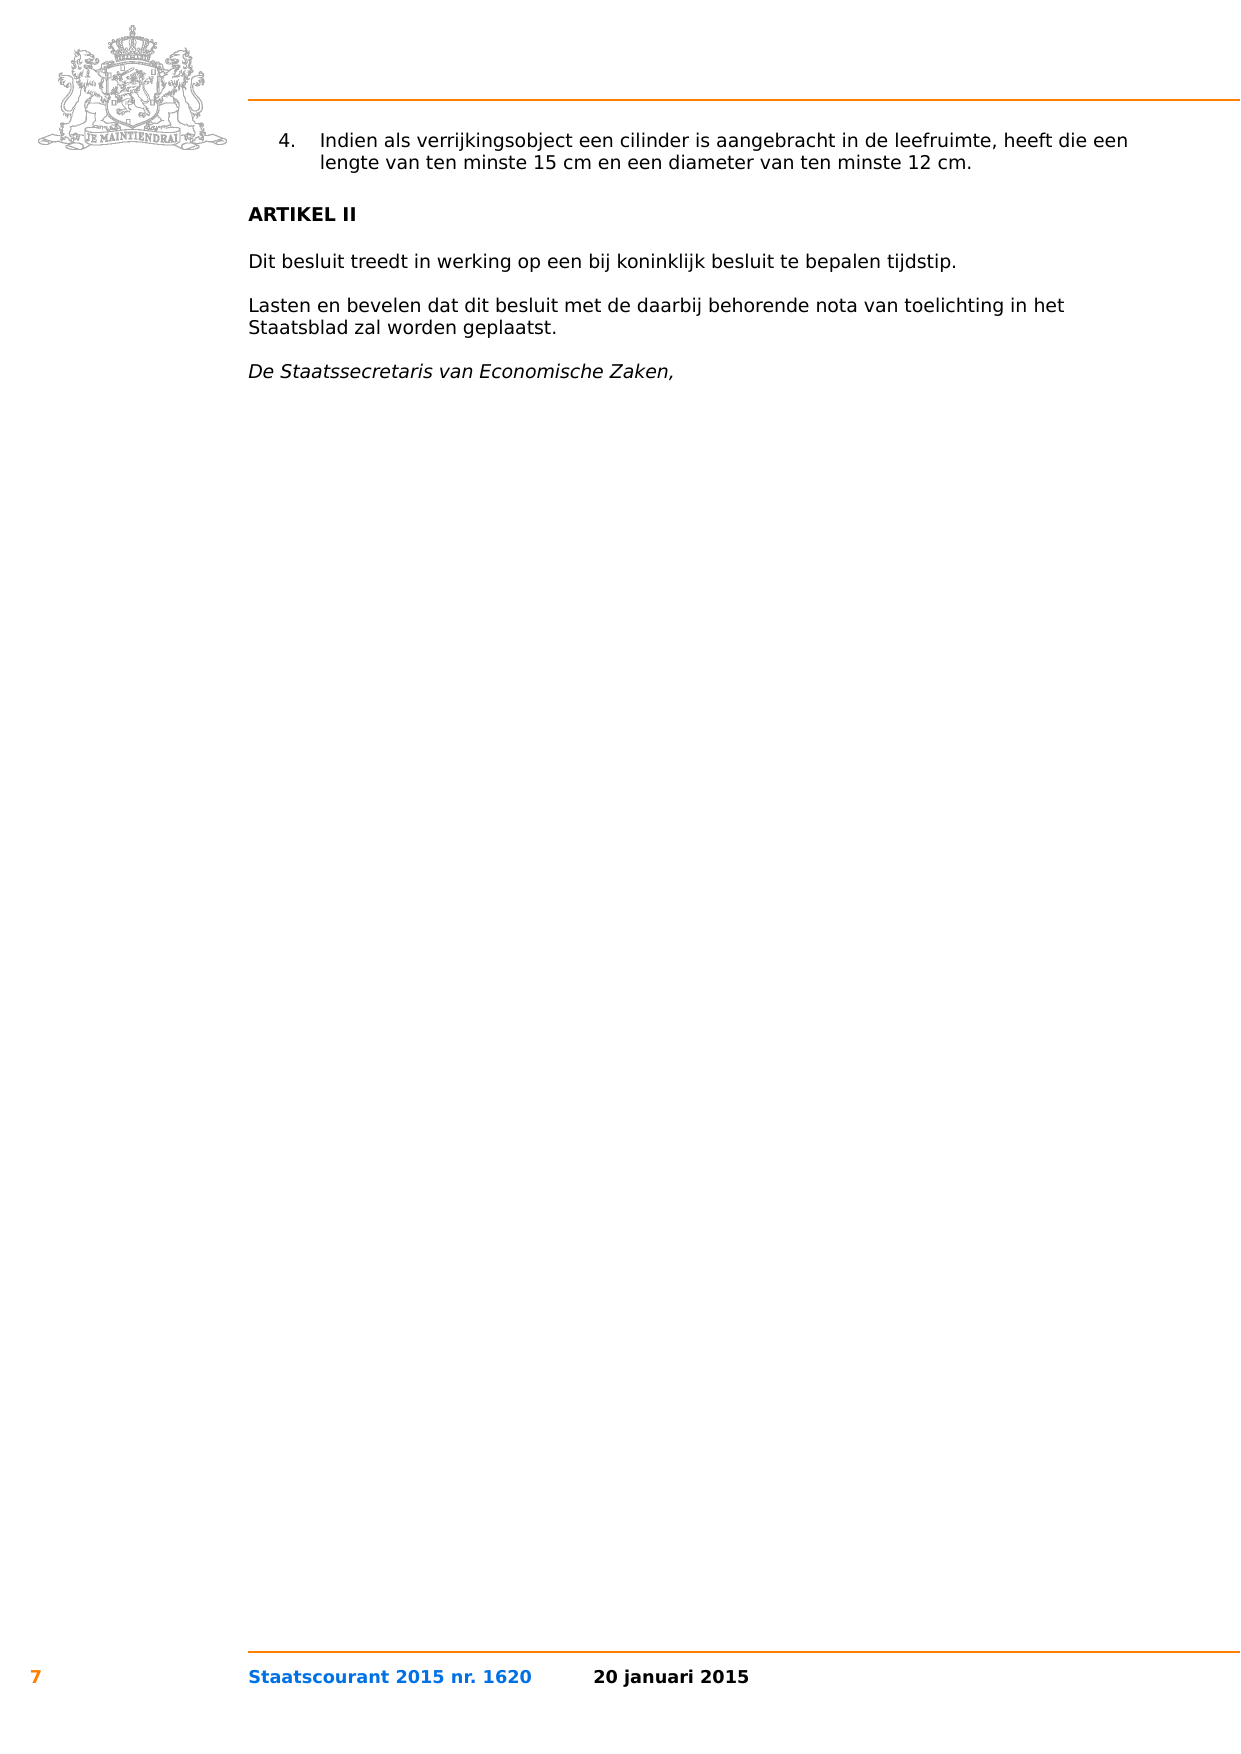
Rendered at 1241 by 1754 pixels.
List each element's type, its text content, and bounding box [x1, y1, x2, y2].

subtitle ARTIKEL II [248, 204, 1163, 226]
text Dit besluit treedt in werking op een bij koninklijk besluit te bepalen tijdstip. [248, 251, 1163, 273]
picture [38, 25, 227, 150]
text De Staatssecretaris van Economische Zaken, [248, 361, 1163, 382]
text Lasten en bevelen dat dit besluit met de daarbij behorende nota van toelichting in het Staatsblad zal worden geplaatst. [248, 295, 1163, 339]
text 4. Indien als verrijkingsobject een cilinder is aangebracht in de leefruimte, heeft die een lengte van ten minste 15 cm en een diameter van ten minste 12 cm. [278, 130, 1163, 174]
